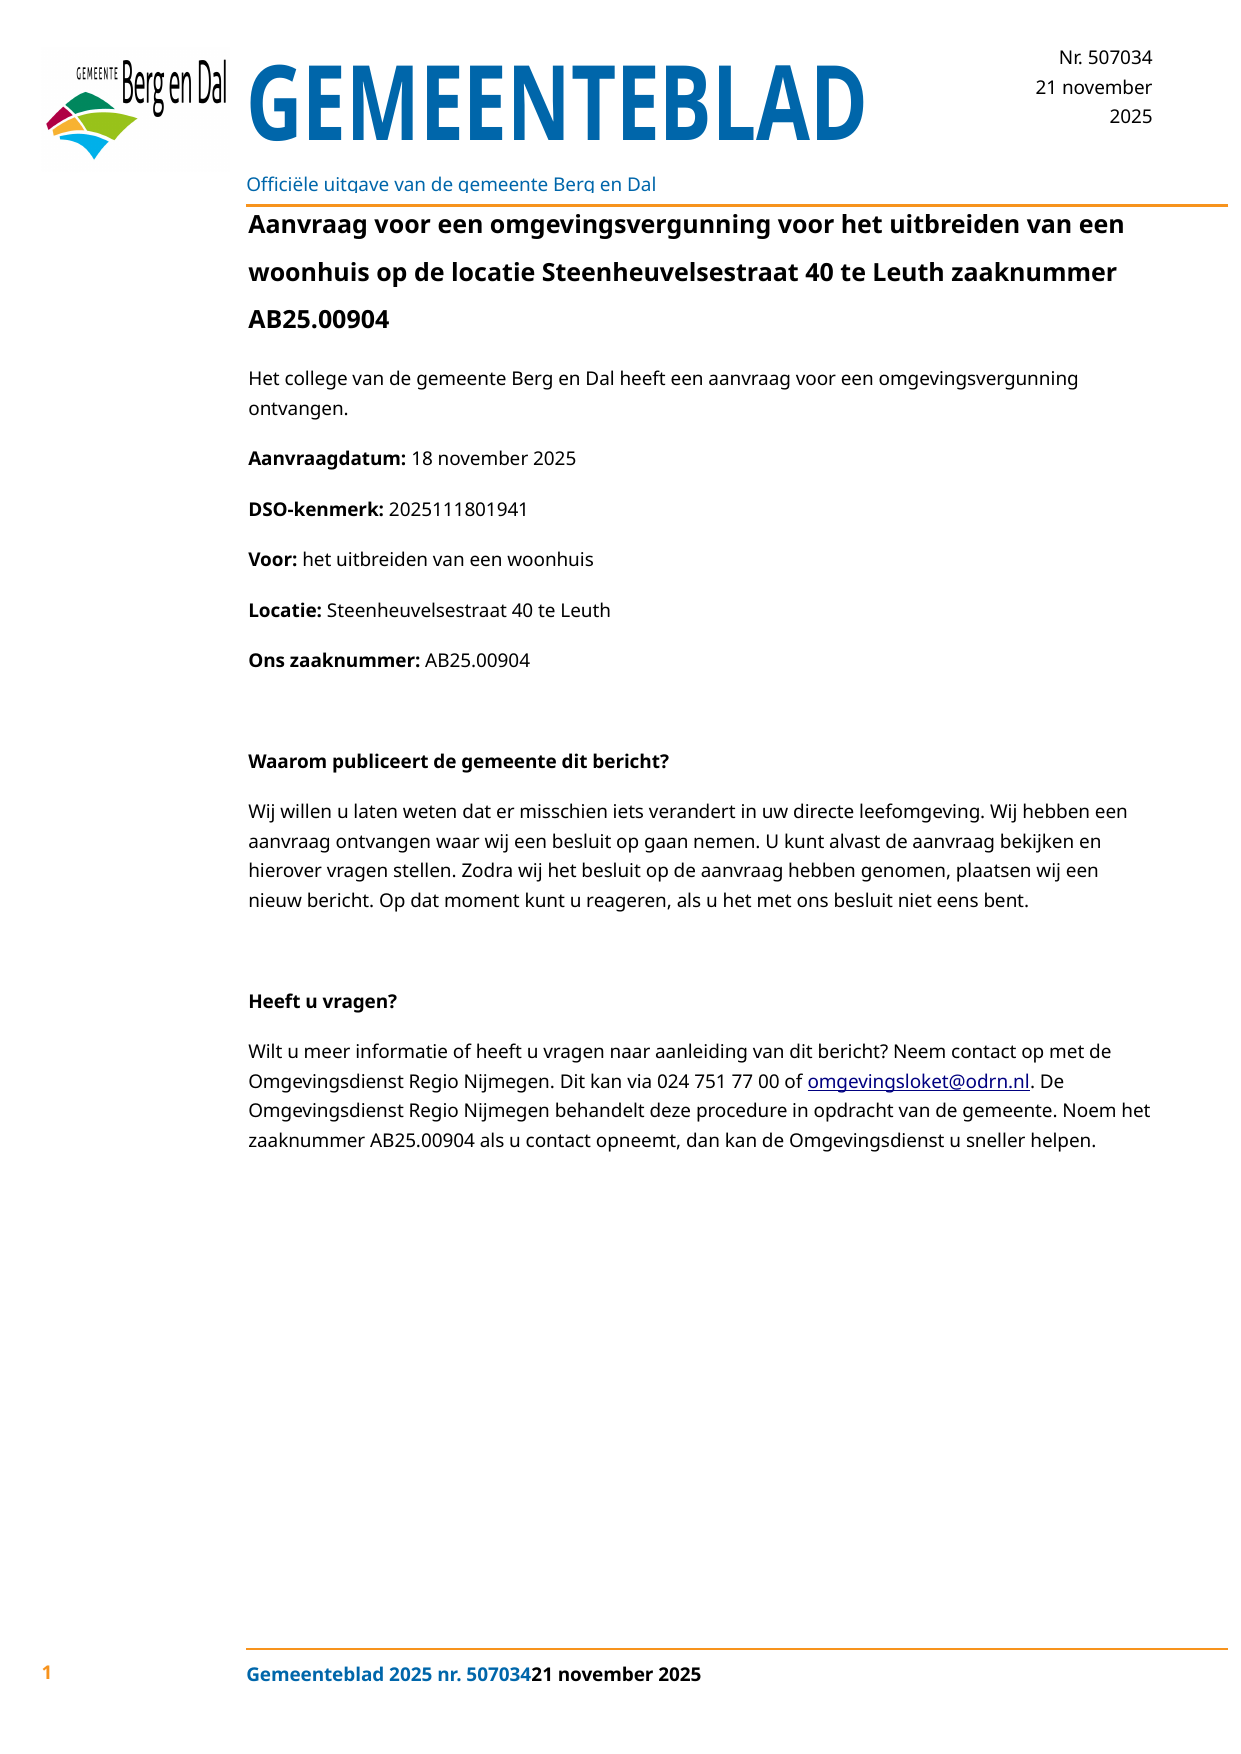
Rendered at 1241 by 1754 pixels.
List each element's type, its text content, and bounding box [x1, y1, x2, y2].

text Het college van de gemeente Berg en Dal heeft een aanvraag voor een omgevingsvergunning ontvangen. [248, 366, 1152, 421]
text Heeft u vragen? [248, 988, 1152, 1014]
text Aanvraagdatum: 18 november 2025 [248, 446, 1152, 471]
text Wij willen u laten weten dat er misschien iets verandert in uw directe leefomgeving. Wij hebben een aanvraag ontvangen waar wij een besluit op gaan nemen. U kunt alvast de aanvraag bekijken en hierover vragen stellen. Zodra wij het besluit op de aanvraag hebben genomen, plaatsen wij een nieuw bericht. Op dat moment kunt u reageren, als u het met ons besluit niet eens bent. [248, 798, 1152, 913]
text Wilt u meer informatie of heeft u vragen naar aanleiding van dit bericht? Neem contact op met de Omgevingsdienst Regio Nijmegen. Dit kan via 024 751 77 00 of omgevingsloket@odrn.nl. De Omgevingsdienst Regio Nijmegen behandelt deze procedure in opdracht van de gemeente. Noem het zaaknummer AB25.00904 als u contact opneemt, dan kan de Omgevingsdienst u sneller helpen. [248, 1038, 1152, 1153]
text DSO-kenmerk: 2025111801941 [248, 496, 1152, 522]
text Aanvraag voor een omgevingsvergunning voor het uitbreiden van een woonhuis op de locatie Steenheuvelsestraat 40 te Leuth zaaknummer AB25.00904 [248, 207, 1152, 336]
text Ons zaaknummer: AB25.00904 [248, 647, 1152, 673]
text Voor: het uitbreiden van een woonhuis [248, 546, 1152, 572]
picture [41, 47, 231, 172]
text Locatie: Steenheuvelsestraat 40 te Leuth [248, 597, 1152, 622]
text Waarom publiceert de gemeente dit bericht? [248, 748, 1152, 774]
